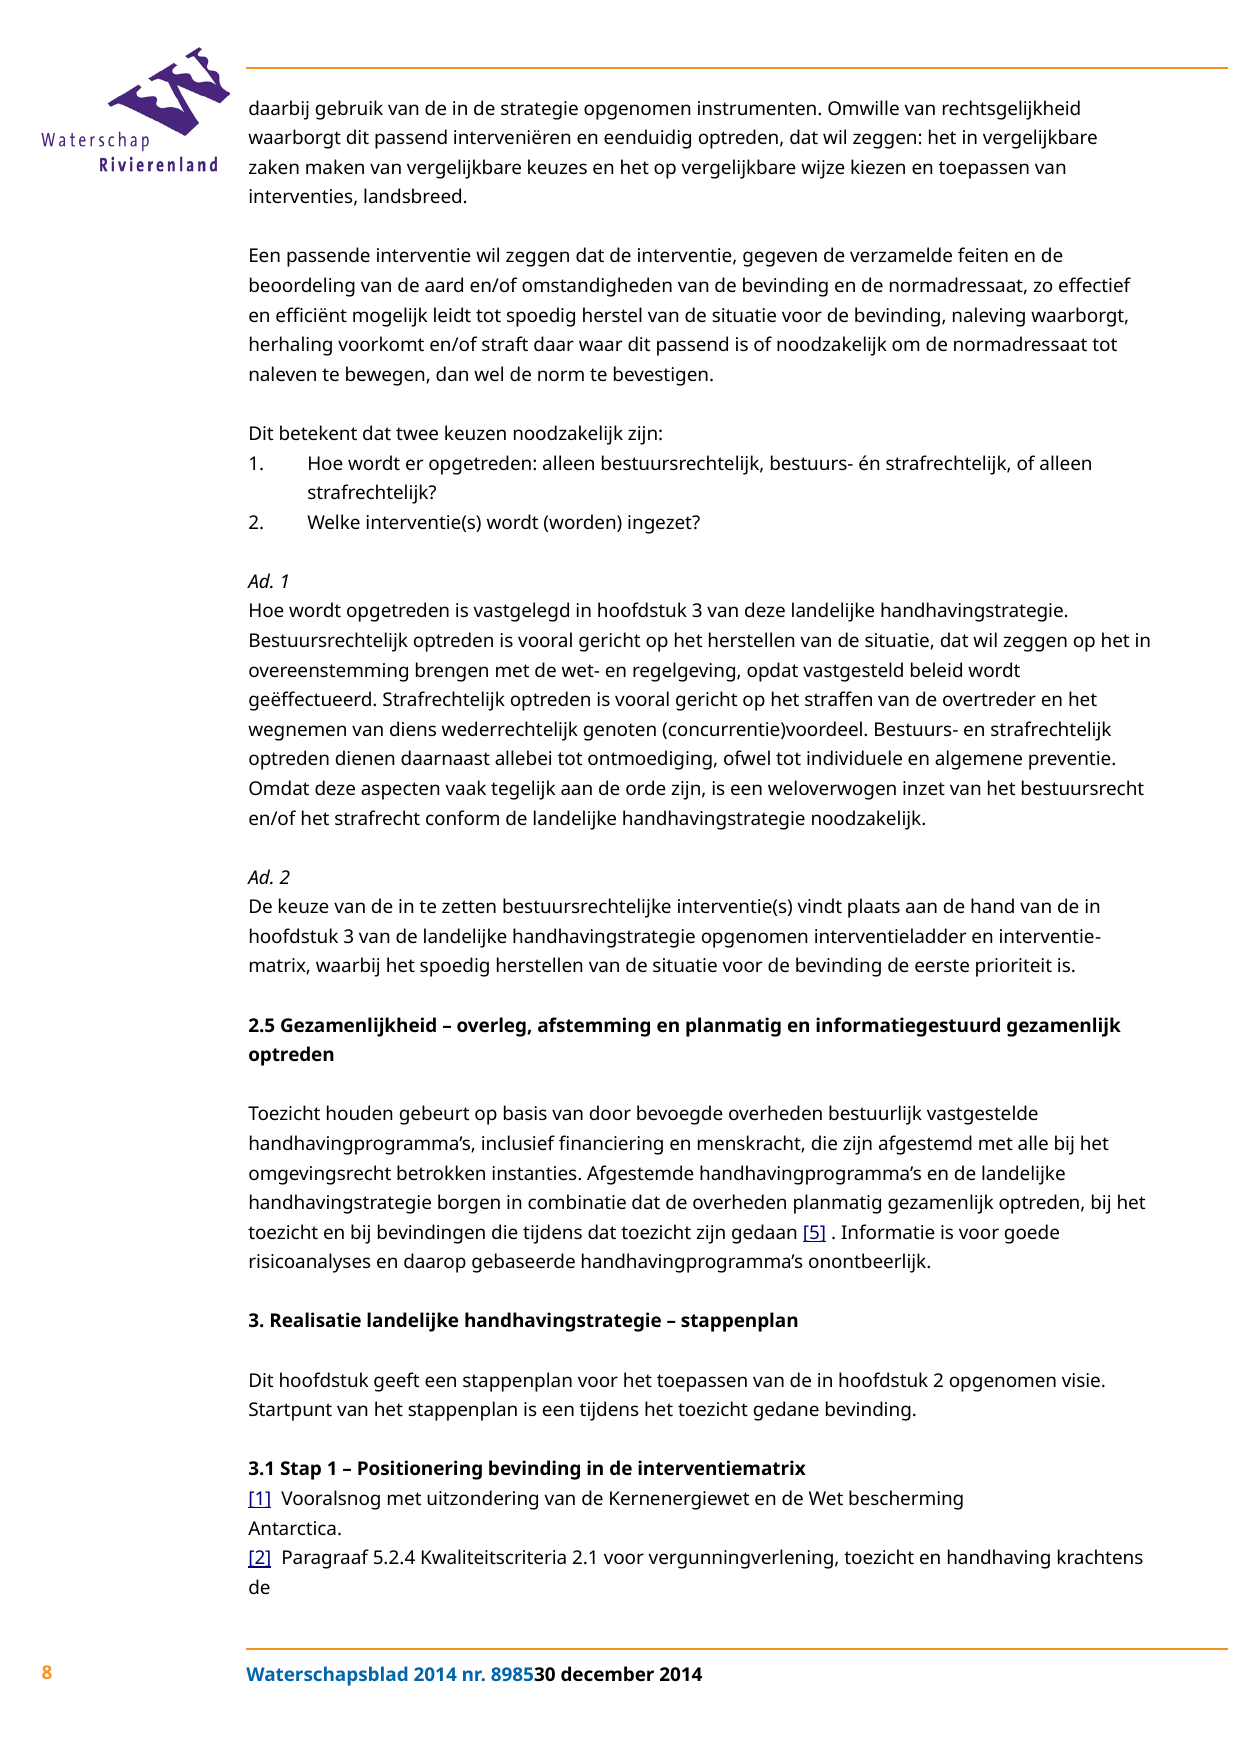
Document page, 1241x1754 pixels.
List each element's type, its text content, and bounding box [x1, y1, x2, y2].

text Hoe wordt opgetreden is vastgelegd in hoofdstuk 3 van deze landelijke handhavingstrategie. Bestuursrechtelijk optreden is vooral gericht op het herstellen van de situatie, dat wil zeggen op het in overeenstemming brengen met de wet- en regelgeving, opdat vastgesteld beleid wordt geëffectueerd. Strafrechtelijk optreden is vooral gericht op het straffen van de overtreder en het wegnemen van diens wederrechtelijk genoten (concurrentie)voordeel. Bestuurs- en strafrechtelijk optreden dienen daarnaast allebei tot ontmoediging, ofwel tot individuele en algemene preventie. Omdat deze aspecten vaak tegelijk aan de orde zijn, is een weloverwogen inzet van het bestuursrecht en/of het strafrecht conform de landelijke handhavingstrategie noodzakelijk. [248, 598, 1152, 831]
text Een passende interventie wil zeggen dat de interventie, gegeven de verzamelde feiten en de beoordeling van de aard en/of omstan­dig­heden van de bevinding en de normadressaat, zo effectief en efficiënt mogelijk leidt tot spoedig herstel van de situatie voor de bevinding, naleving waarborgt, herhaling voorkomt en/of straft daar waar dit passend is of noodzakelijk om de normadressaat tot naleven te bewegen, dan wel de norm te bevestigen. [248, 243, 1152, 387]
text Dit betekent dat twee keuzen noodzakelijk zijn: [248, 420, 1152, 446]
text 2.5 Gezamenlijkheid – overleg, afstemming en planmatig en informatiegestuurd gezamenlijk optreden [248, 1012, 1152, 1067]
list Welke interventie(s) wordt (worden) ingezet? [248, 509, 1152, 535]
text 3. Realisatie landelijke handhavingstrategie – stappenplan [248, 1308, 1152, 1333]
text 3.1 Stap 1 – Positionering bevinding in de interventiematrix [248, 1456, 1152, 1481]
list Hoe wordt er opgetreden: alleen bestuursrechtelijk, bestuurs- én strafrechtelijk, of alleen strafrechtelijk? [248, 450, 1152, 505]
text Antarctica. [248, 1515, 1152, 1541]
text [2] Paragraaf 5.2.4 Kwaliteitscriteria 2.1 voor vergunningverlening, toezicht en handhaving krachtens de [248, 1544, 1152, 1600]
text Dit hoofdstuk geeft een stappenplan voor het toepassen van de in hoofdstuk 2 opgenomen visie. Startpunt van het stappenplan is een tijdens het toezicht gedane bevinding. [248, 1367, 1152, 1422]
picture [41, 47, 231, 172]
text Ad. 2 [248, 864, 1152, 890]
text daarbij gebruik van de in de strategie opgenomen instrumenten. Omwille van rechtsgelijkheid waarborgt dit passend interveniëren en eenduidig optreden, dat wil zeggen: het in vergelijkbare zaken maken van vergelijkbare keuzes en het op vergelijkbare wijze kiezen en toepassen van interventies, landsbreed. [248, 95, 1152, 209]
text [1] Vooralsnog met uitzondering van de Kernenergiewet en de Wet bescherming [248, 1485, 1152, 1511]
text Toezicht houden gebeurt op basis van door bevoegde overheden bestuurlijk vastgestelde handhavingprogramma’s, inclusief financiering en menskracht, die zijn afgestemd met alle bij het omgevingsrecht betrokken instanties. Afgestemde handhavingprogramma’s en de landelijke handhavingstrategie borgen in combinatie dat de overheden planmatig gezamen­lijk optreden, bij het toezicht en bij bevindingen die tijdens dat toezicht zijn gedaan [5] . Informatie is voor goede risicoanalyses en daarop gebaseerde handhavingprogramma’s onontbeerlijk. [248, 1101, 1152, 1274]
text Ad. 1 [248, 568, 1152, 594]
text De keuze van de in te zetten bestuursrechtelijke interventie(s) vindt plaats aan de hand van de in hoofdstuk 3 van de landelijke handhavingstrategie opgenomen interventieladder en interventie­matrix, waarbij het spoedig herstellen van de situatie voor de bevinding de eerste prioriteit is. [248, 893, 1152, 978]
